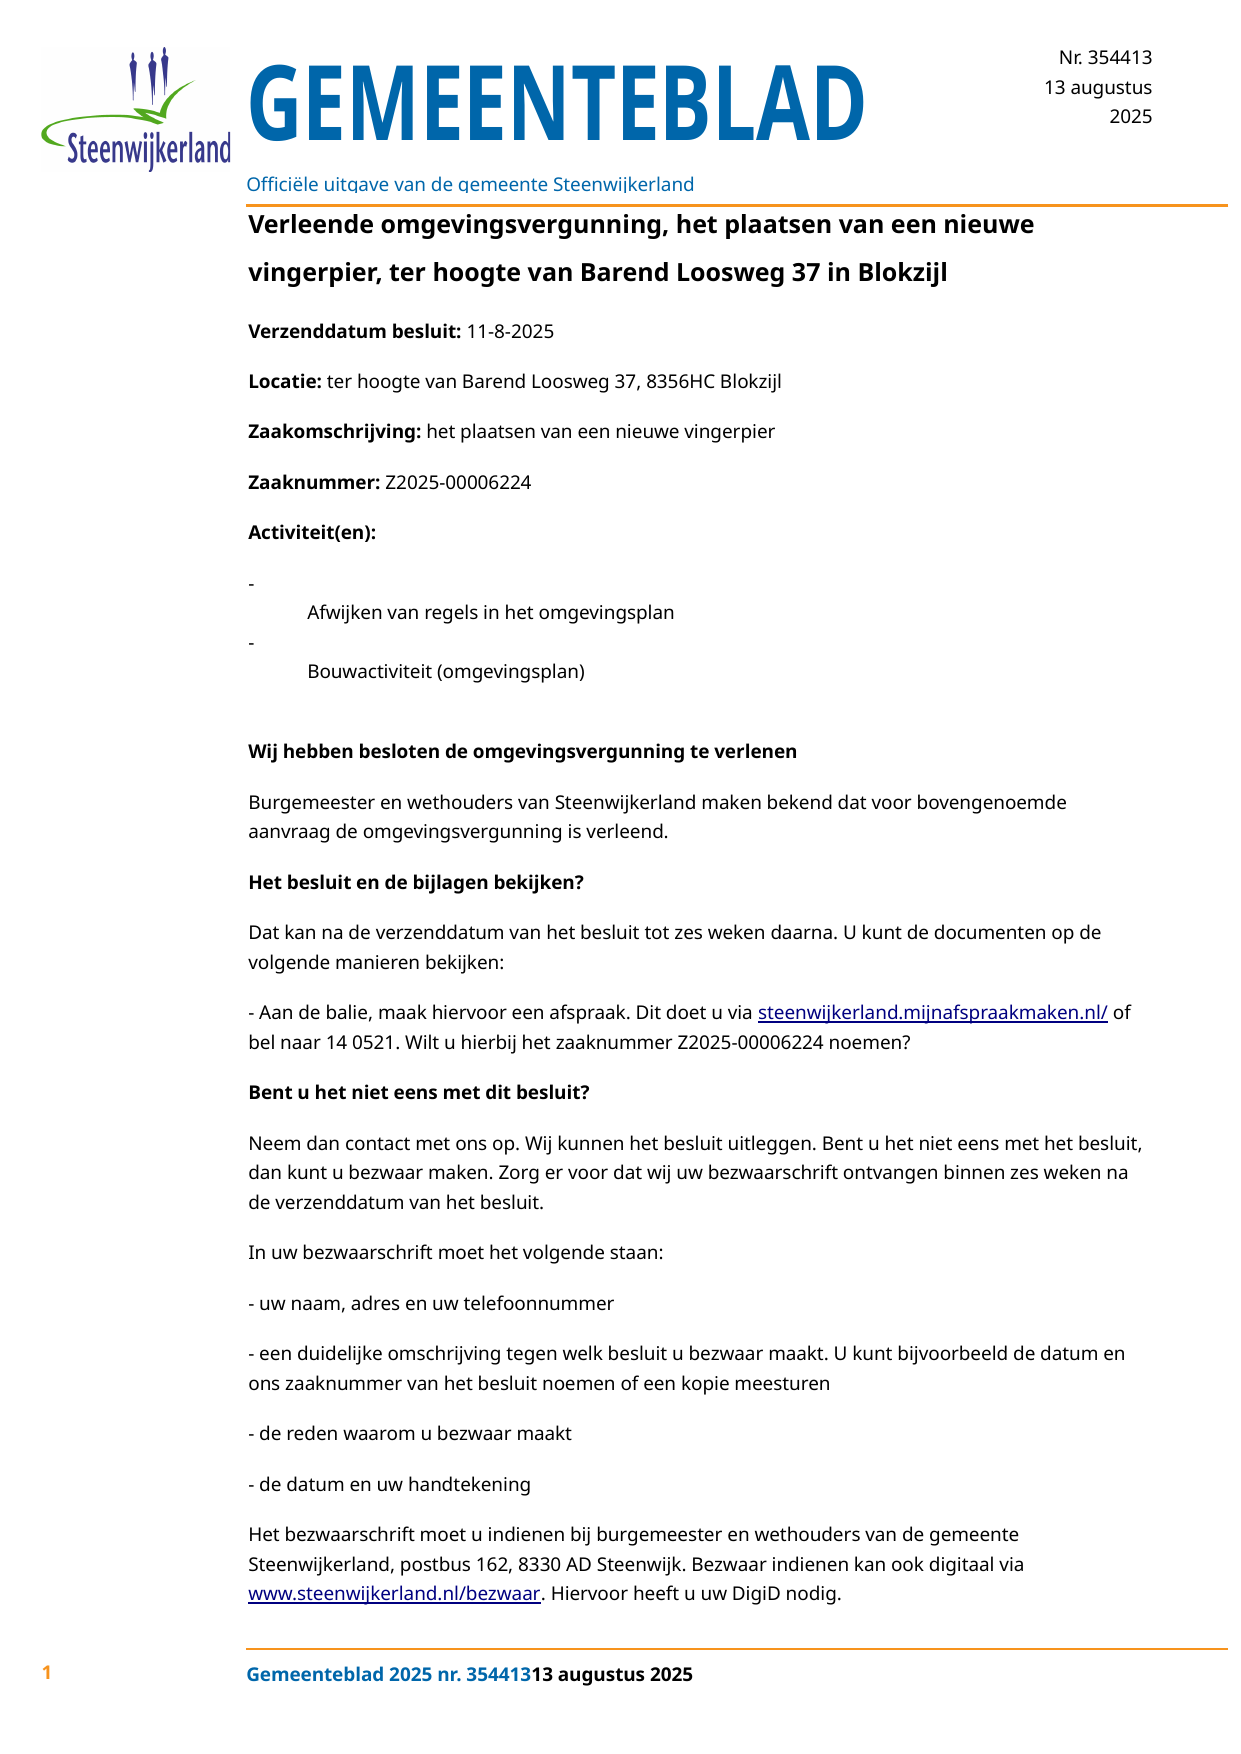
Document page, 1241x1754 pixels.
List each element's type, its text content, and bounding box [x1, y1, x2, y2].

text - uw naam, adres en uw telefoonnummer [248, 1290, 1152, 1316]
text Activiteit(en): [248, 519, 1152, 545]
text Zaaknummer: Z2025-00006224 [248, 469, 1152, 495]
text Zaakomschrijving: het plaatsen van een nieuwe vingerpier [248, 419, 1152, 444]
text Neem dan contact met ons op. Wij kunnen het besluit uitleggen. Bent u het niet eens met het besluit, dan kunt u bezwaar maken. Zorg er voor dat wij uw bezwaarschrift ontvangen binnen zes weken na de verzenddatum van het besluit. [248, 1130, 1152, 1215]
text Verzenddatum besluit: 11-8-2025 [248, 318, 1152, 344]
text Het besluit en de bijlagen bekijken? [248, 869, 1152, 895]
text Het bezwaarschrift moet u indienen bij burgemeester en wethouders van de gemeente Steenwijkerland, postbus 162, 8330 AD Steenwijk. Bezwaar indienen kan ook digitaal via www.steenwijkerland.nl/bezwaar. Hiervoor heeft u uw DigiD nodig. [248, 1521, 1152, 1606]
picture [41, 47, 231, 172]
text - Aan de balie, maak hiervoor een afspraak. Dit doet u via steenwijkerland.mijnafspraakmaken.nl/ of bel naar 14 0521. Wilt u hierbij het zaaknummer Z2025-00006224 noemen? [248, 999, 1152, 1055]
text Burgemeester en wethouders van Steenwijkerland maken bekend dat voor bovengenoemde aanvraag de omgevingsvergunning is verleend. [248, 789, 1152, 844]
text Wij hebben besloten de omgevingsvergunning te verlenen [248, 739, 1152, 764]
text - een duidelijke omschrijving tegen welk besluit u bezwaar maakt. U kunt bijvoorbeeld de datum en ons zaaknummer van het besluit noemen of een kopie meesturen [248, 1340, 1152, 1396]
text Locatie: ter hoogte van Barend Loosweg 37, 8356HC Blokzijl [248, 368, 1152, 394]
list Bouwactiviteit (omgevingsplan) [248, 659, 1152, 684]
text - de reden waarom u bezwaar maakt [248, 1420, 1152, 1446]
text In uw bezwaarschrift moet het volgende staan: [248, 1239, 1152, 1265]
text Dat kan na de verzenddatum van het besluit tot zes weken daarna. U kunt de documenten op de volgende manieren bekijken: [248, 919, 1152, 975]
text Verleende omgevingsvergunning, het plaatsen van een nieuwe vingerpier, ter hoogte van Barend Loosweg 37 in Blokzijl [248, 207, 1152, 288]
list Afwijken van regels in het omgevingsplan [248, 599, 1152, 625]
text Bent u het niet eens met dit besluit? [248, 1079, 1152, 1105]
text - de datum en uw handtekening [248, 1471, 1152, 1497]
